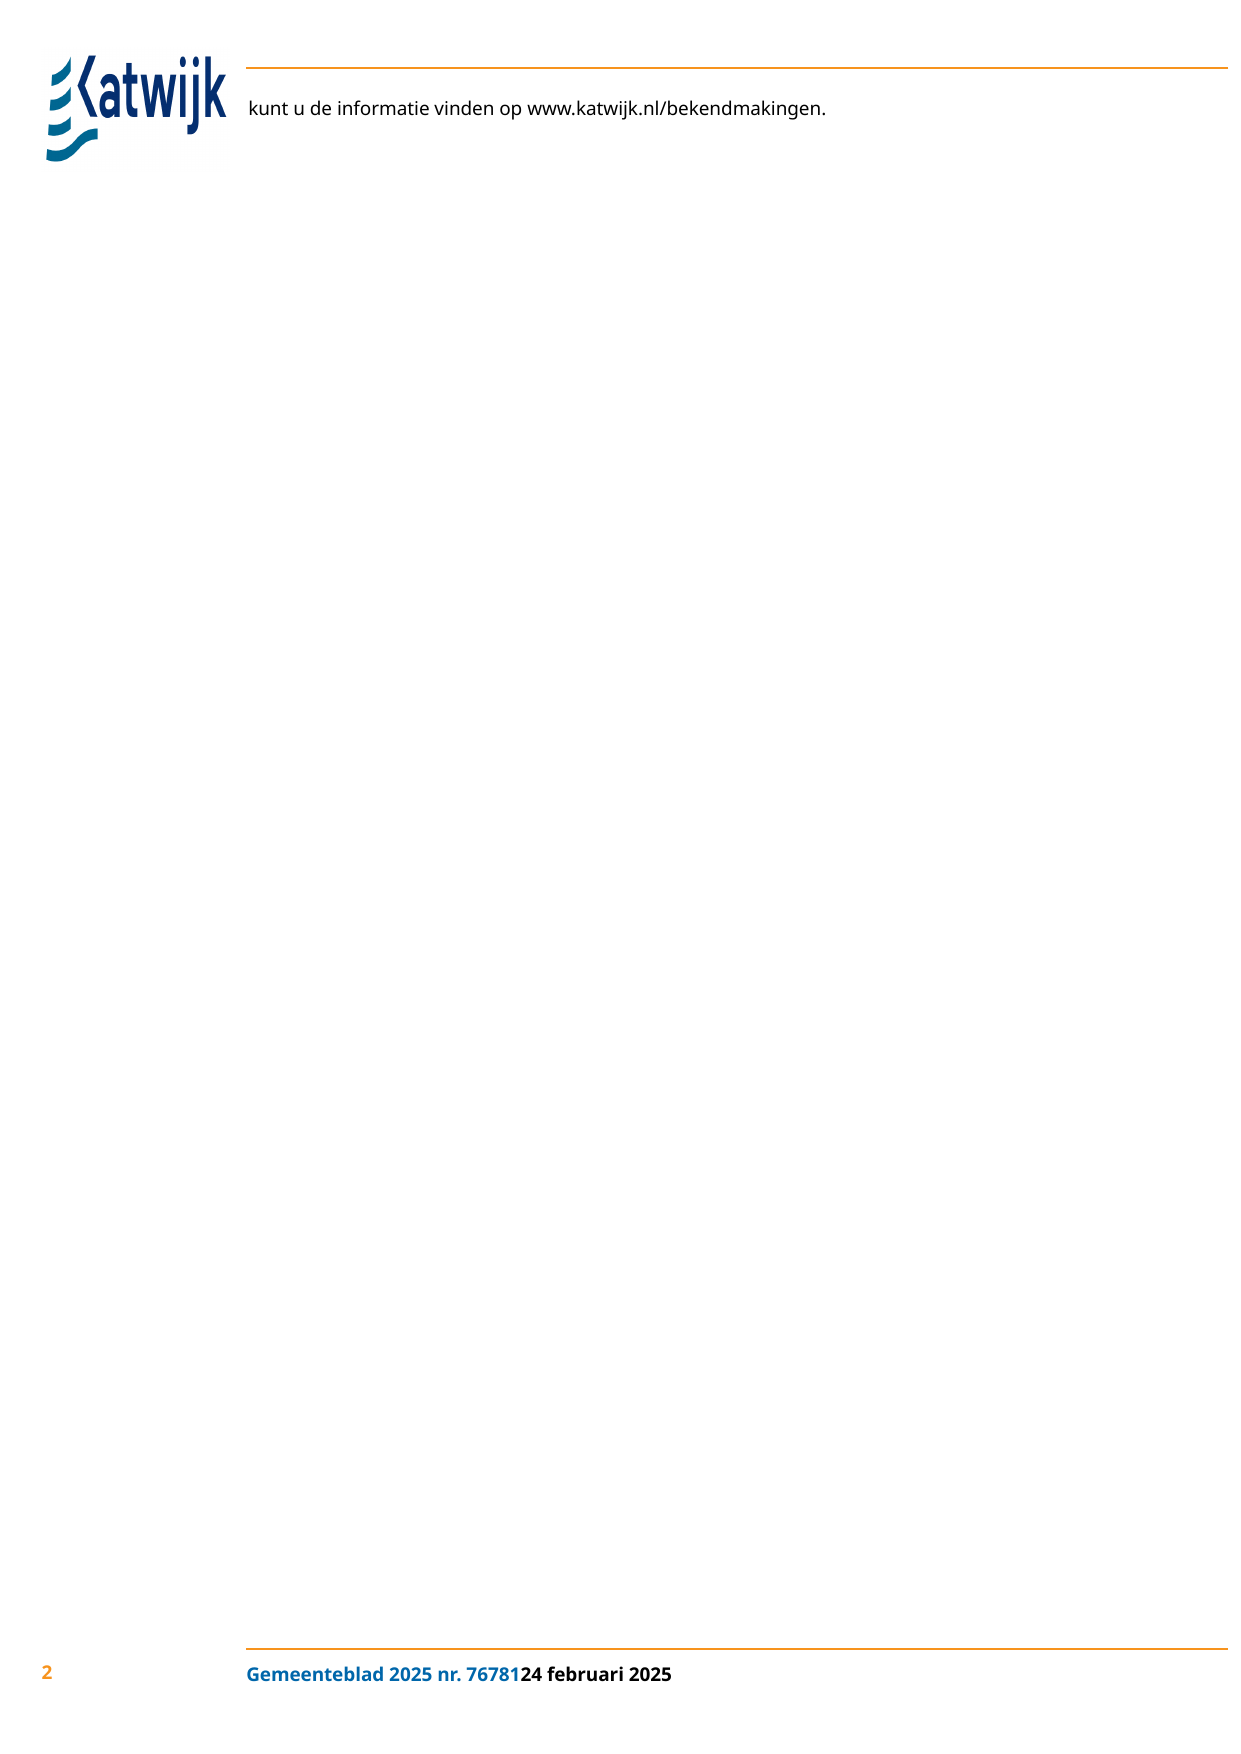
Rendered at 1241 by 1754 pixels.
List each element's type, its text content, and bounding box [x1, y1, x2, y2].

picture [41, 47, 231, 172]
text kunt u de informatie vinden op www.katwijk.nl/bekendmakingen. [248, 95, 1152, 121]
